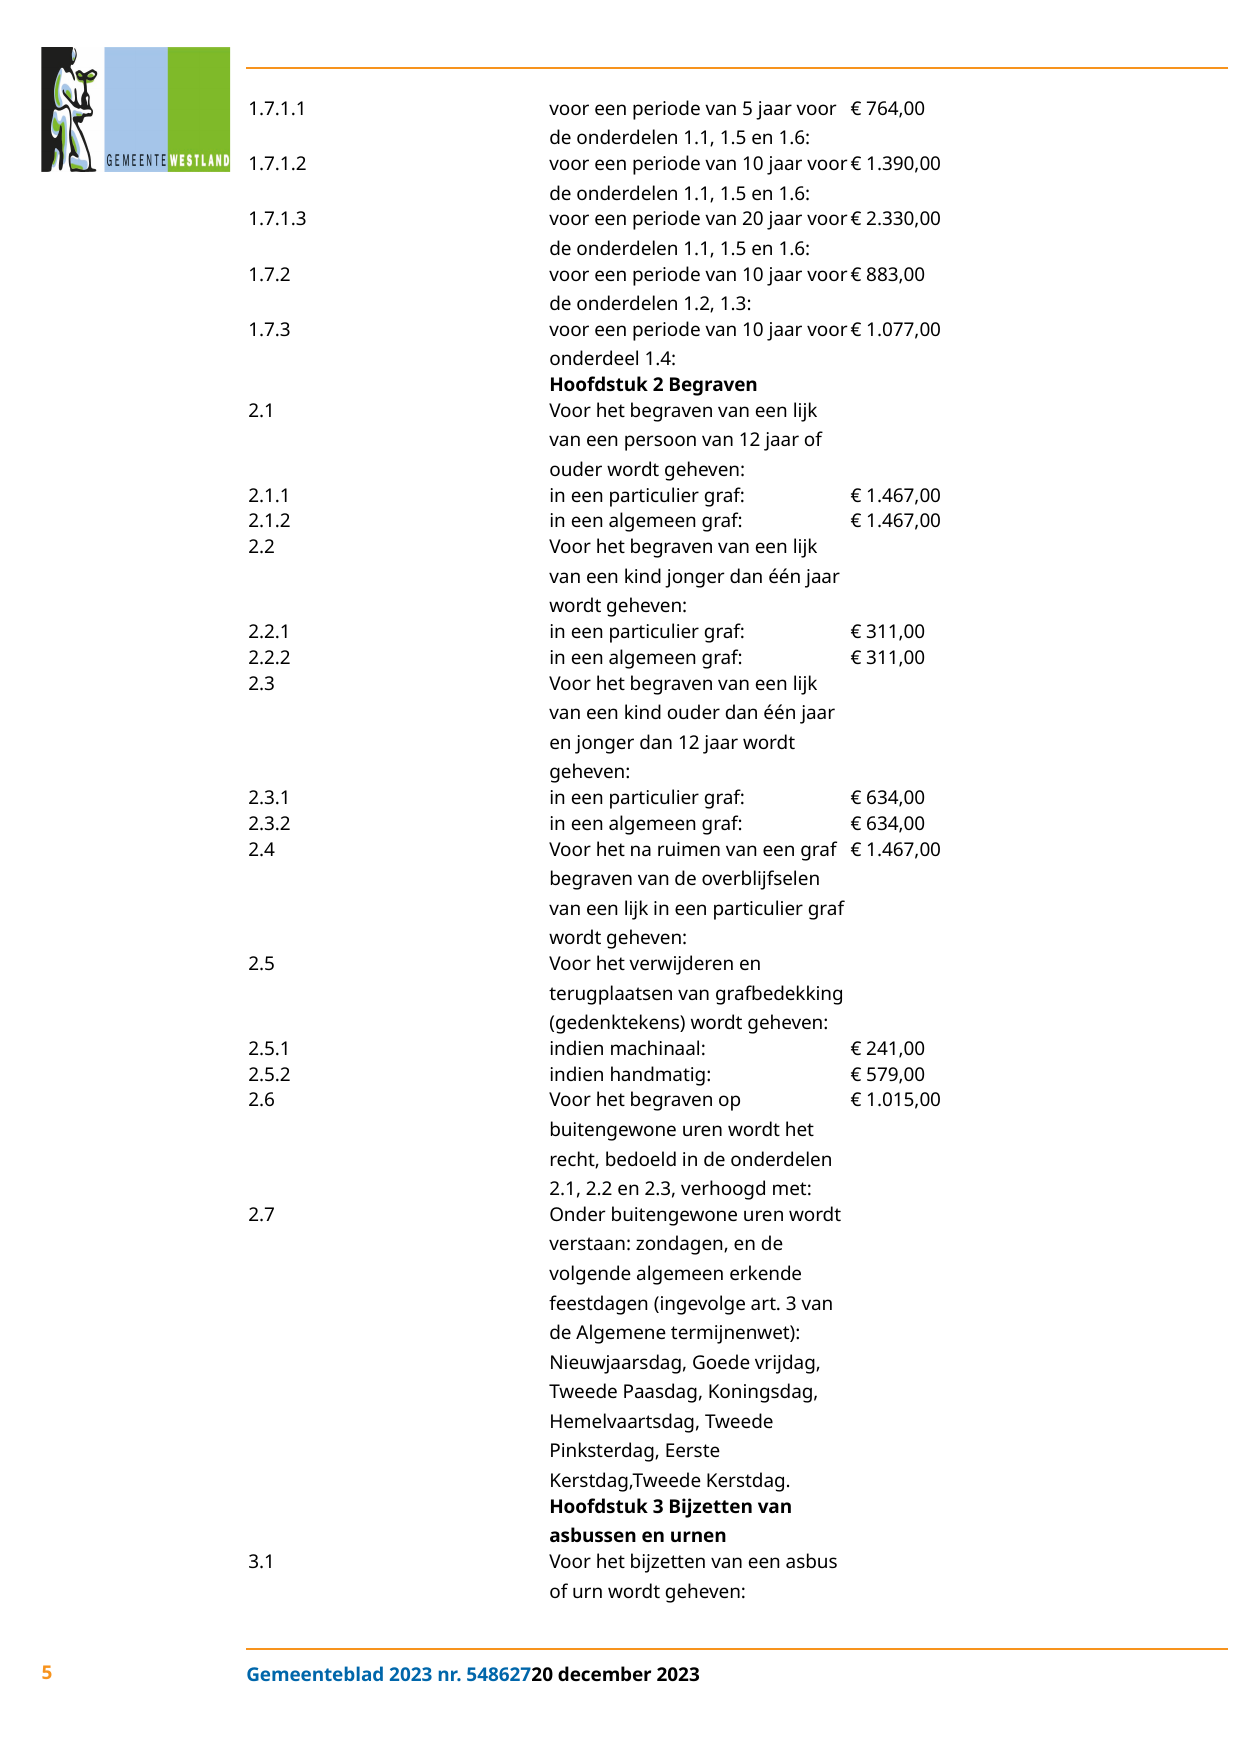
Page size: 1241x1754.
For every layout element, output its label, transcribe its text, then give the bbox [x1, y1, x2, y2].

table_cell Voor het begraven van een lijk van een kind ouder dan één jaar en jonger dan 12 jaar wordt geheven: [549, 670, 850, 784]
table_cell voor een periode van 20 jaar voor de onderdelen 1.1, 1.5 en 1.6: [549, 205, 850, 261]
table_cell 2.2.2 [248, 644, 549, 670]
table_cell 2.1.2 [248, 508, 549, 533]
table_cell [850, 670, 1152, 784]
table_cell € 1.467,00 [850, 836, 1152, 950]
table_cell 2.2.1 [248, 618, 549, 644]
table_cell € 764,00 [850, 95, 1152, 150]
table_cell 1.7.1.3 [248, 205, 549, 261]
table_cell Hoofdstuk 3 Bijzetten van asbussen en urnen [549, 1493, 850, 1548]
table_cell € 2.330,00 [850, 205, 1152, 261]
table_cell [850, 397, 1152, 482]
table_cell in een particulier graf: [549, 784, 850, 810]
table_cell € 883,00 [850, 261, 1152, 316]
table_cell indien handmatig: [549, 1061, 850, 1087]
table_cell [850, 1548, 1152, 1604]
table_cell € 241,00 [850, 1035, 1152, 1061]
table_cell 2.3.1 [248, 784, 549, 810]
table_cell € 634,00 [850, 810, 1152, 836]
table_cell in een algemeen graf: [549, 644, 850, 670]
table_cell 2.5.2 [248, 1061, 549, 1087]
table_cell in een particulier graf: [549, 618, 850, 644]
table_cell € 1.467,00 [850, 508, 1152, 533]
table_cell 2.5 [248, 950, 549, 1035]
table_cell € 1.015,00 [850, 1087, 1152, 1201]
table_cell Voor het begraven van een lijk van een persoon van 12 jaar of ouder wordt geheven: [549, 397, 850, 482]
table_cell 2.4 [248, 836, 549, 950]
table_cell € 1.077,00 [850, 316, 1152, 371]
picture [41, 47, 231, 172]
table_cell [850, 371, 1152, 397]
table_cell Voor het begraven van een lijk van een kind jonger dan één jaar wordt geheven: [549, 534, 850, 618]
table_cell in een algemeen graf: [549, 508, 850, 533]
table_cell € 1.390,00 [850, 150, 1152, 205]
table_cell Hoofdstuk 2 Begraven [549, 371, 850, 397]
table_cell 3.1 [248, 1548, 549, 1604]
table_cell voor een periode van 10 jaar voor de onderdelen 1.1, 1.5 en 1.6: [549, 150, 850, 205]
table_cell € 634,00 [850, 784, 1152, 810]
table_cell 2.2 [248, 534, 549, 618]
table_cell € 1.467,00 [850, 482, 1152, 508]
table_cell 2.7 [248, 1201, 549, 1493]
table_cell Voor het bijzetten van een asbus of urn wordt geheven: [549, 1548, 850, 1604]
table_cell 2.1.1 [248, 482, 549, 508]
table_cell 1.7.1.2 [248, 150, 549, 205]
table_cell € 311,00 [850, 618, 1152, 644]
table_cell voor een periode van 10 jaar voor onderdeel 1.4: [549, 316, 850, 371]
table_cell 1.7.3 [248, 316, 549, 371]
table_cell [850, 1493, 1152, 1548]
table_cell 2.6 [248, 1087, 549, 1201]
table_cell € 579,00 [850, 1061, 1152, 1087]
table_cell [850, 534, 1152, 618]
table_cell in een particulier graf: [549, 482, 850, 508]
table_cell [248, 1493, 549, 1548]
table_cell [850, 1201, 1152, 1493]
table_cell 1.7.1.1 [248, 95, 549, 150]
table_cell voor een periode van 5 jaar voor de onderdelen 1.1, 1.5 en 1.6: [549, 95, 850, 150]
table_cell Voor het verwijderen en terugplaatsen van grafbedekking (gedenktekens) wordt geheven: [549, 950, 850, 1035]
table_cell [850, 950, 1152, 1035]
table_cell in een algemeen graf: [549, 810, 850, 836]
table_cell Voor het na ruimen van een graf begraven van de overblijfselen van een lijk in een particulier graf wordt geheven: [549, 836, 850, 950]
table_cell indien machinaal: [549, 1035, 850, 1061]
table_cell Voor het begraven op buitengewone uren wordt het recht, bedoeld in de onderdelen 2.1, 2.2 en 2.3, verhoogd met: [549, 1087, 850, 1201]
table_cell 1.7.2 [248, 261, 549, 316]
table_cell € 311,00 [850, 644, 1152, 670]
table_cell [248, 371, 549, 397]
table_cell 2.3 [248, 670, 549, 784]
table_cell 2.5.1 [248, 1035, 549, 1061]
table_cell 2.3.2 [248, 810, 549, 836]
table_cell voor een periode van 10 jaar voor de onderdelen 1.2, 1.3: [549, 261, 850, 316]
table_cell 2.1 [248, 397, 549, 482]
table_cell Onder buitengewone uren wordt verstaan: zondagen, en de volgende algemeen erkende feestdagen (ingevolge art. 3 van de Algemene termijnenwet): Nieuwjaarsdag, Goede vrijdag, Tweede Paasdag, Koningsdag, Hemelvaartsdag, Tweede Pinksterdag, Eerste Kerstdag,Tweede Kerstdag. [549, 1201, 850, 1493]
